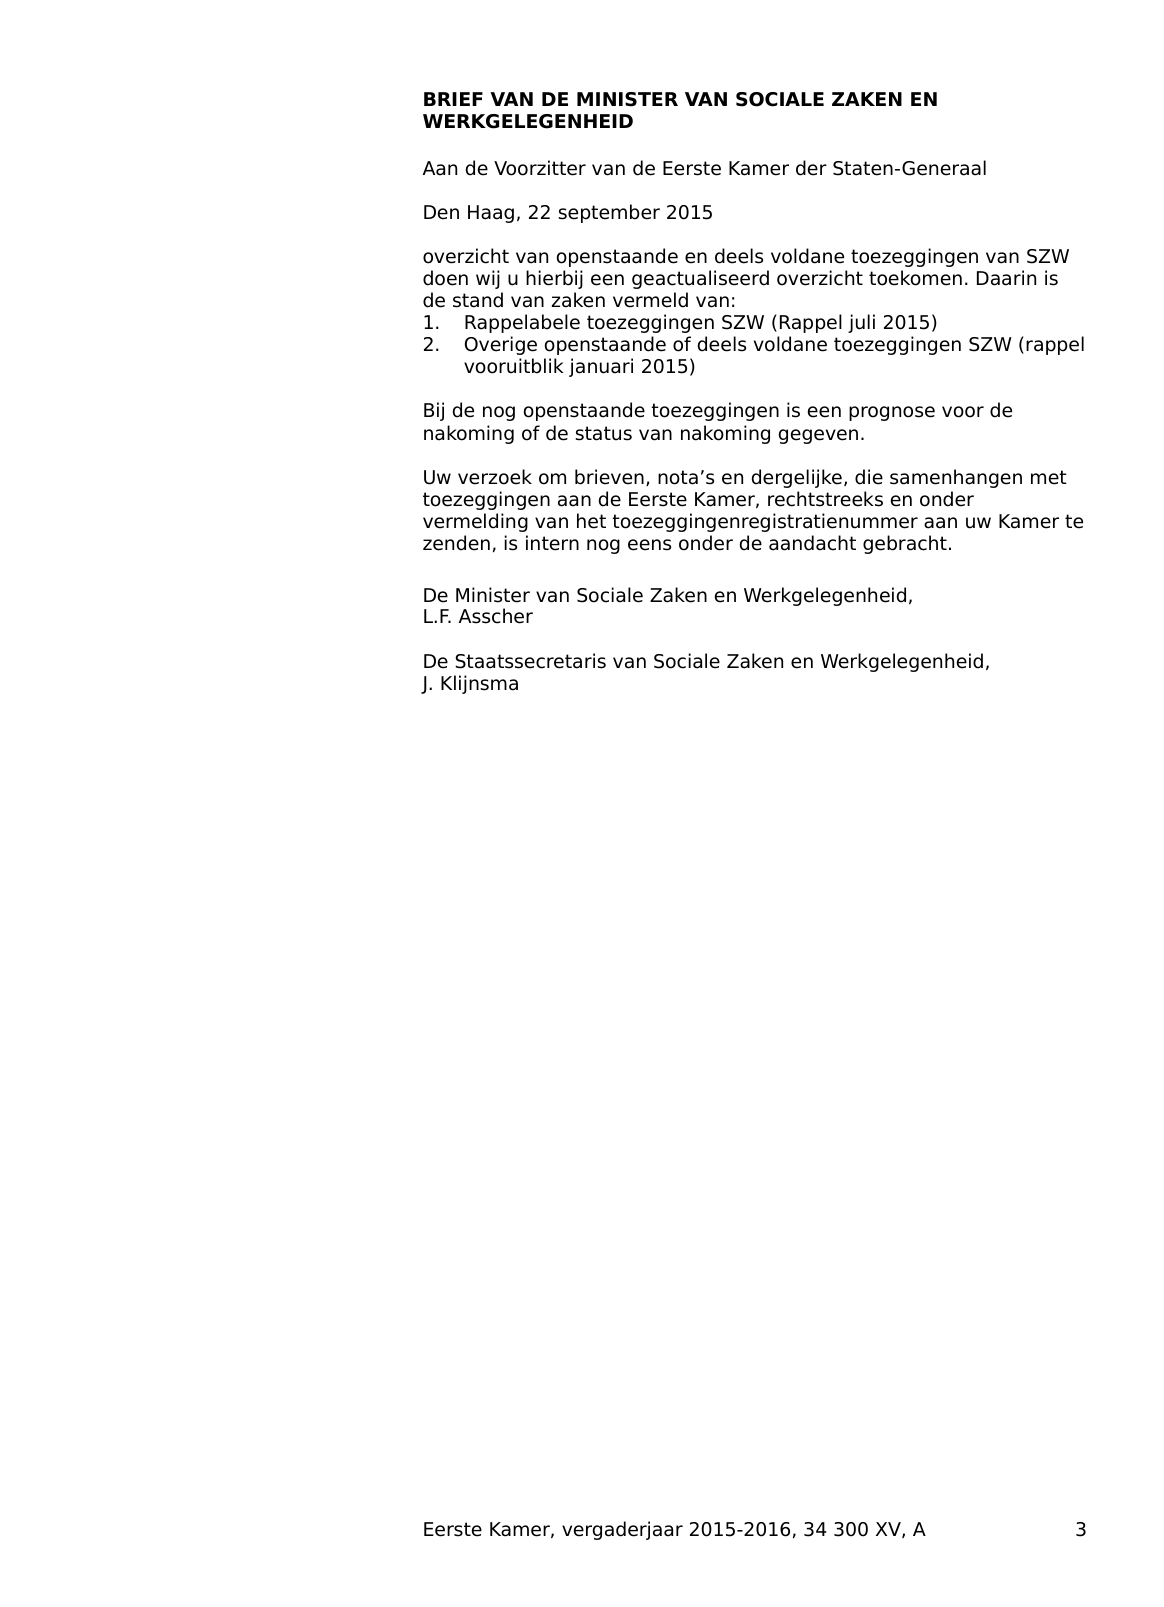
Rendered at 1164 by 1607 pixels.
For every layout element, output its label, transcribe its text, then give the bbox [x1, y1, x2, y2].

text Den Haag, 22 september 2015 [422, 202, 1087, 224]
subtitle BRIEF VAN DE MINISTER VAN SOCIALE ZAKEN EN WERKGELEGENHEID [422, 89, 1087, 133]
text Bij de nog openstaande toezeggingen is een prognose voor de nakoming of de status van nakoming gegeven. [422, 400, 1087, 444]
text Uw verzoek om brieven, nota’s en dergelijke, die samenhangen met toezeggingen aan de Eerste Kamer, rechtstreeks en onder vermelding van het toezeggingenregistratienummer aan uw Kamer te zenden, is intern nog eens onder de aandacht gebracht. [422, 467, 1087, 554]
text De Minister van Sociale Zaken en Werkgelegenheid, L.F. Asscher [422, 584, 1087, 628]
text overzicht van openstaande en deels voldane toezeggingen van SZW doen wij u hierbij een geactualiseerd overzicht toekomen. Daarin is de stand van zaken vermeld van: [422, 246, 1087, 312]
text Aan de Voorzitter van de Eerste Kamer der Staten-Generaal [422, 158, 1087, 180]
text 2. Overige openstaande of deels voldane toezeggingen SZW (rappel vooruitblik januari 2015) [422, 334, 1087, 378]
text De Staatssecretaris van Sociale Zaken en Werkgelegenheid, J. Klijnsma [422, 651, 1087, 694]
text 1. Rappelabele toezeggingen SZW (Rappel juli 2015) [422, 312, 1087, 334]
